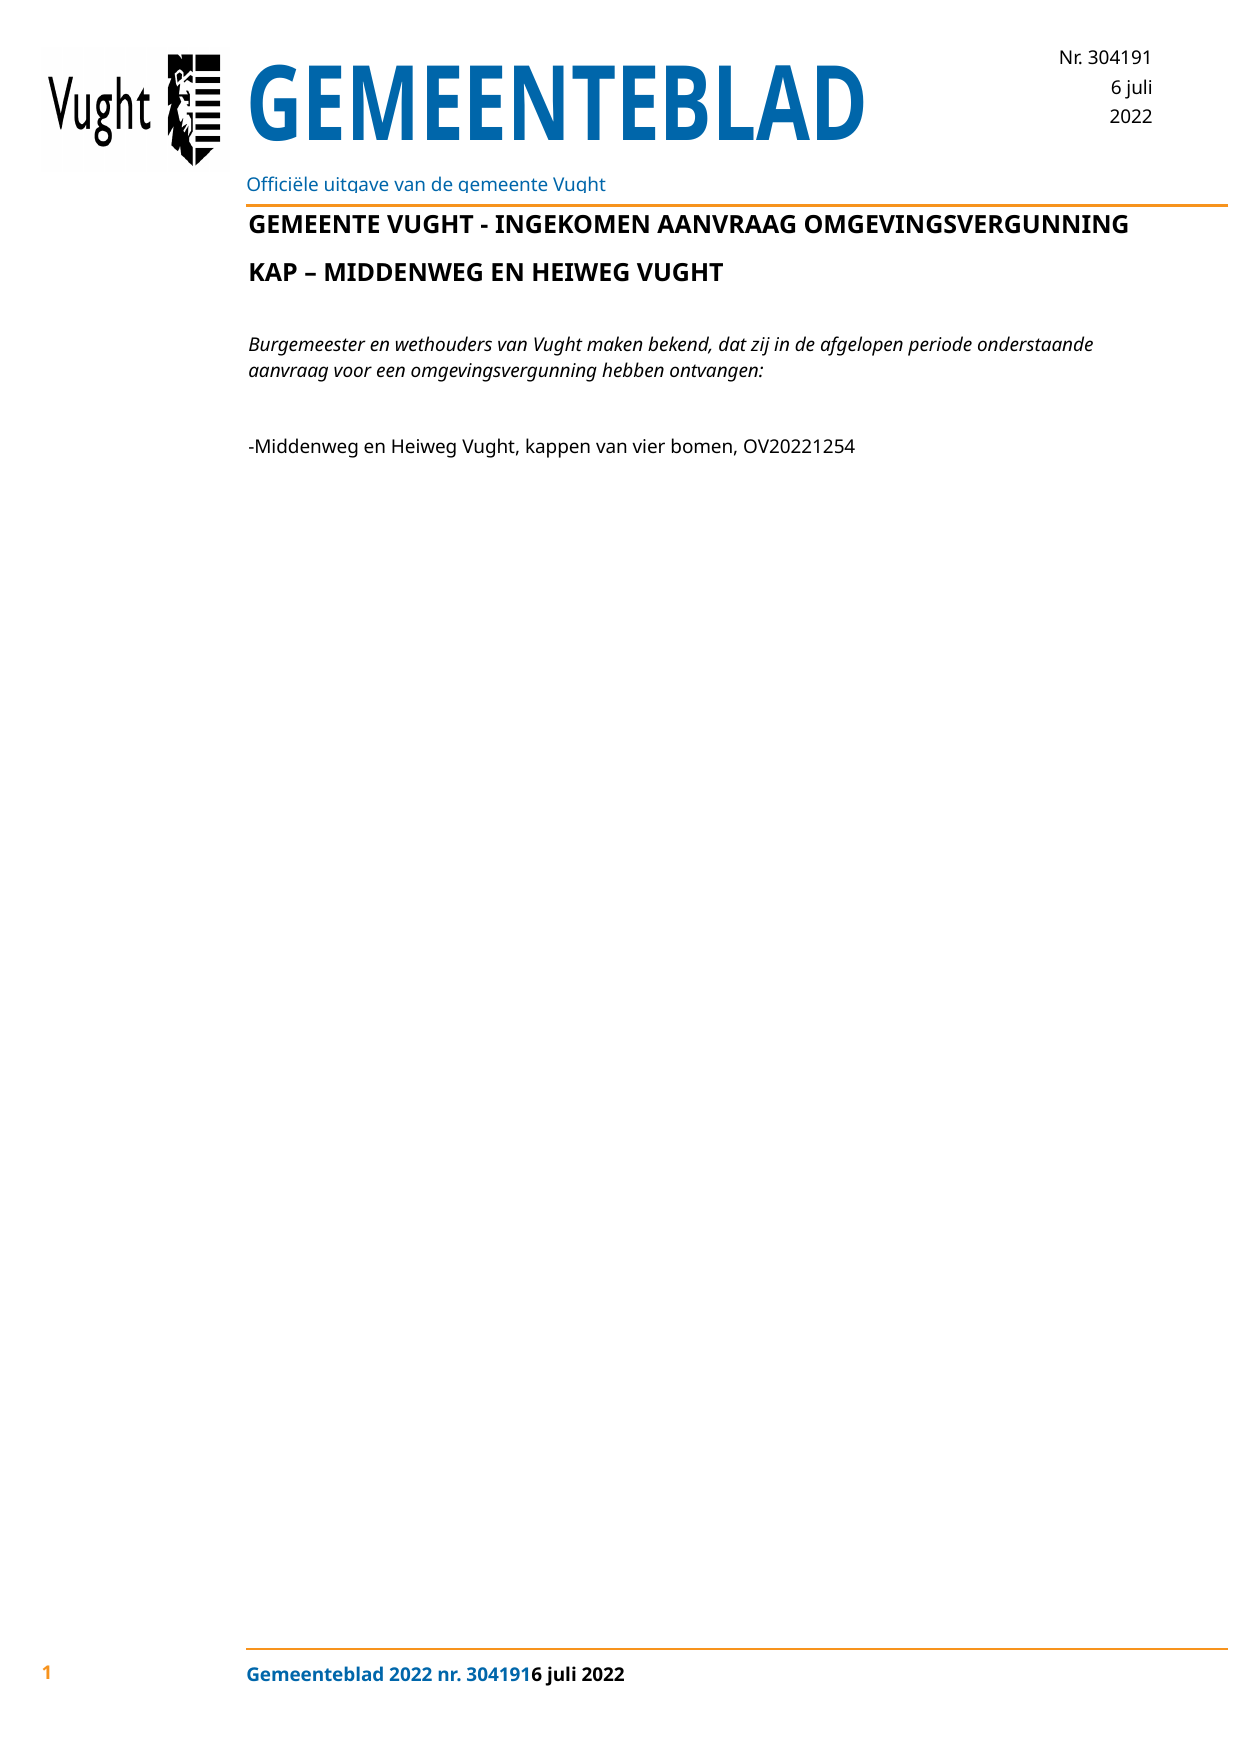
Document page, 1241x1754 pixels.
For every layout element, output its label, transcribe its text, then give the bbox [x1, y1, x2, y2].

text Burgemeester en wethouders van Vught maken bekend, dat zij in de afgelopen periode onderstaande aanvraag voor een omgevingsvergunning hebben ontvangen: [248, 331, 1152, 383]
picture [41, 47, 231, 172]
text GEMEENTE VUGHT - INGEKOMEN AANVRAAG OMGEVINGSVERGUNNING KAP – MIDDENWEG EN HEIWEG VUGHT [248, 207, 1152, 288]
text -Middenweg en Heiweg Vught, kappen van vier bomen, OV20221254 [248, 433, 1152, 459]
